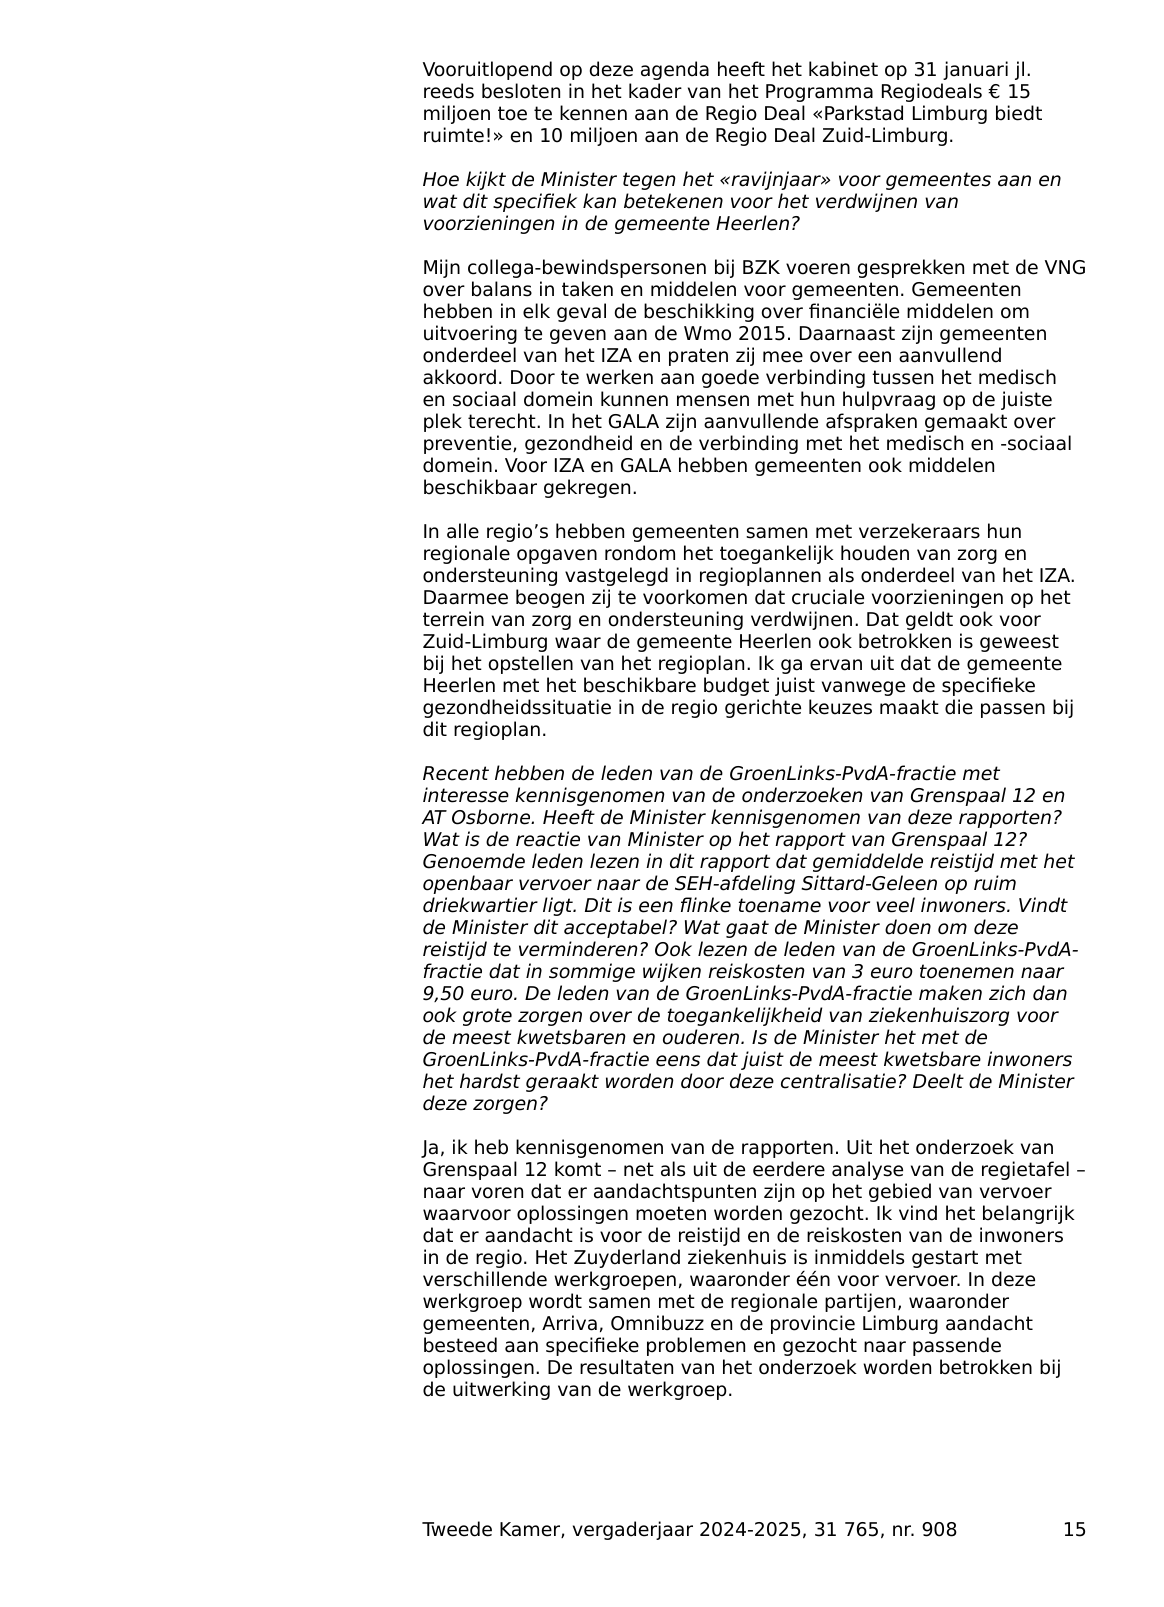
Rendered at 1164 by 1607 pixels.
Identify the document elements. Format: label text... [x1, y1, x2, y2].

text Mijn collega-bewindspersonen bij BZK voeren gesprekken met de VNG over balans in taken en middelen voor gemeenten. Gemeenten hebben in elk geval de beschikking over financiële middelen om uitvoering te geven aan de Wmo 2015. Daarnaast zijn gemeenten onderdeel van het IZA en praten zij mee over een aanvullend akkoord. Door te werken aan goede verbinding tussen het medisch en sociaal domein kunnen mensen met hun hulpvraag op de juiste plek terecht. In het GALA zijn aanvullende afspraken gemaakt over preventie, gezondheid en de verbinding met het medisch en -sociaal domein. Voor IZA en GALA hebben gemeenten ook middelen beschikbaar gekregen. [422, 257, 1087, 499]
text Ja, ik heb kennisgenomen van de rapporten. Uit het onderzoek van Grenspaal 12 komt – net als uit de eerdere analyse van de regietafel – naar voren dat er aandachtspunten zijn op het gebied van vervoer waarvoor oplossingen moeten worden gezocht. Ik vind het belangrijk dat er aandacht is voor de reistijd en de reiskosten van de inwoners in de regio. Het Zuyderland ziekenhuis is inmiddels gestart met verschillende werkgroepen, waaronder één voor vervoer. In deze werkgroep wordt samen met de regionale partijen, waaronder gemeenten, Arriva, Omnibuzz en de provincie Limburg aandacht besteed aan specifieke problemen en gezocht naar passende oplossingen. De resultaten van het onderzoek worden betrokken bij de uitwerking van de werkgroep. [422, 1137, 1087, 1401]
text In alle regio’s hebben gemeenten samen met verzekeraars hun regionale opgaven rondom het toegankelijk houden van zorg en ondersteuning vastgelegd in regioplannen als onderdeel van het IZA. Daarmee beogen zij te voorkomen dat cruciale voorzieningen op het terrein van zorg en ondersteuning verdwijnen. Dat geldt ook voor Zuid-Limburg waar de gemeente Heerlen ook betrokken is geweest bij het opstellen van het regioplan. Ik ga ervan uit dat de gemeente Heerlen met het beschikbare budget juist vanwege de specifieke gezondheidssituatie in de regio gerichte keuzes maakt die passen bij dit regioplan. [422, 521, 1087, 741]
text Vooruitlopend op deze agenda heeft het kabinet op 31 januari jl. reeds besloten in het kader van het Programma Regiodeals € 15 miljoen toe te kennen aan de Regio Deal «Parkstad Limburg biedt ruimte!» en 10 miljoen aan de Regio Deal Zuid-Limburg. [422, 59, 1087, 147]
text Recent hebben de leden van de GroenLinks-PvdA-fractie met interesse kennisgenomen van de onderzoeken van Grenspaal 12 en AT Osborne. Heeft de Minister kennisgenomen van deze rapporten? Wat is de reactie van Minister op het rapport van Grenspaal 12? Genoemde leden lezen in dit rapport dat gemiddelde reistijd met het openbaar vervoer naar de SEH-afdeling Sittard-Geleen op ruim driekwartier ligt. Dit is een flinke toename voor veel inwoners. Vindt de Minister dit acceptabel? Wat gaat de Minister doen om deze reistijd te verminderen? Ook lezen de leden van de GroenLinks-PvdA-fractie dat in sommige wijken reiskosten van 3 euro toenemen naar 9,50 euro. De leden van de GroenLinks-PvdA-fractie maken zich dan ook grote zorgen over de toegankelijkheid van ziekenhuiszorg voor de meest kwetsbaren en ouderen. Is de Minister het met de GroenLinks-PvdA-fractie eens dat juist de meest kwetsbare inwoners het hardst geraakt worden door deze centralisatie? Deelt de Minister deze zorgen? [422, 763, 1087, 1115]
text Hoe kijkt de Minister tegen het «ravijnjaar» voor gemeentes aan en wat dit specifiek kan betekenen voor het verdwijnen van voorzieningen in de gemeente Heerlen? [422, 169, 1087, 235]
